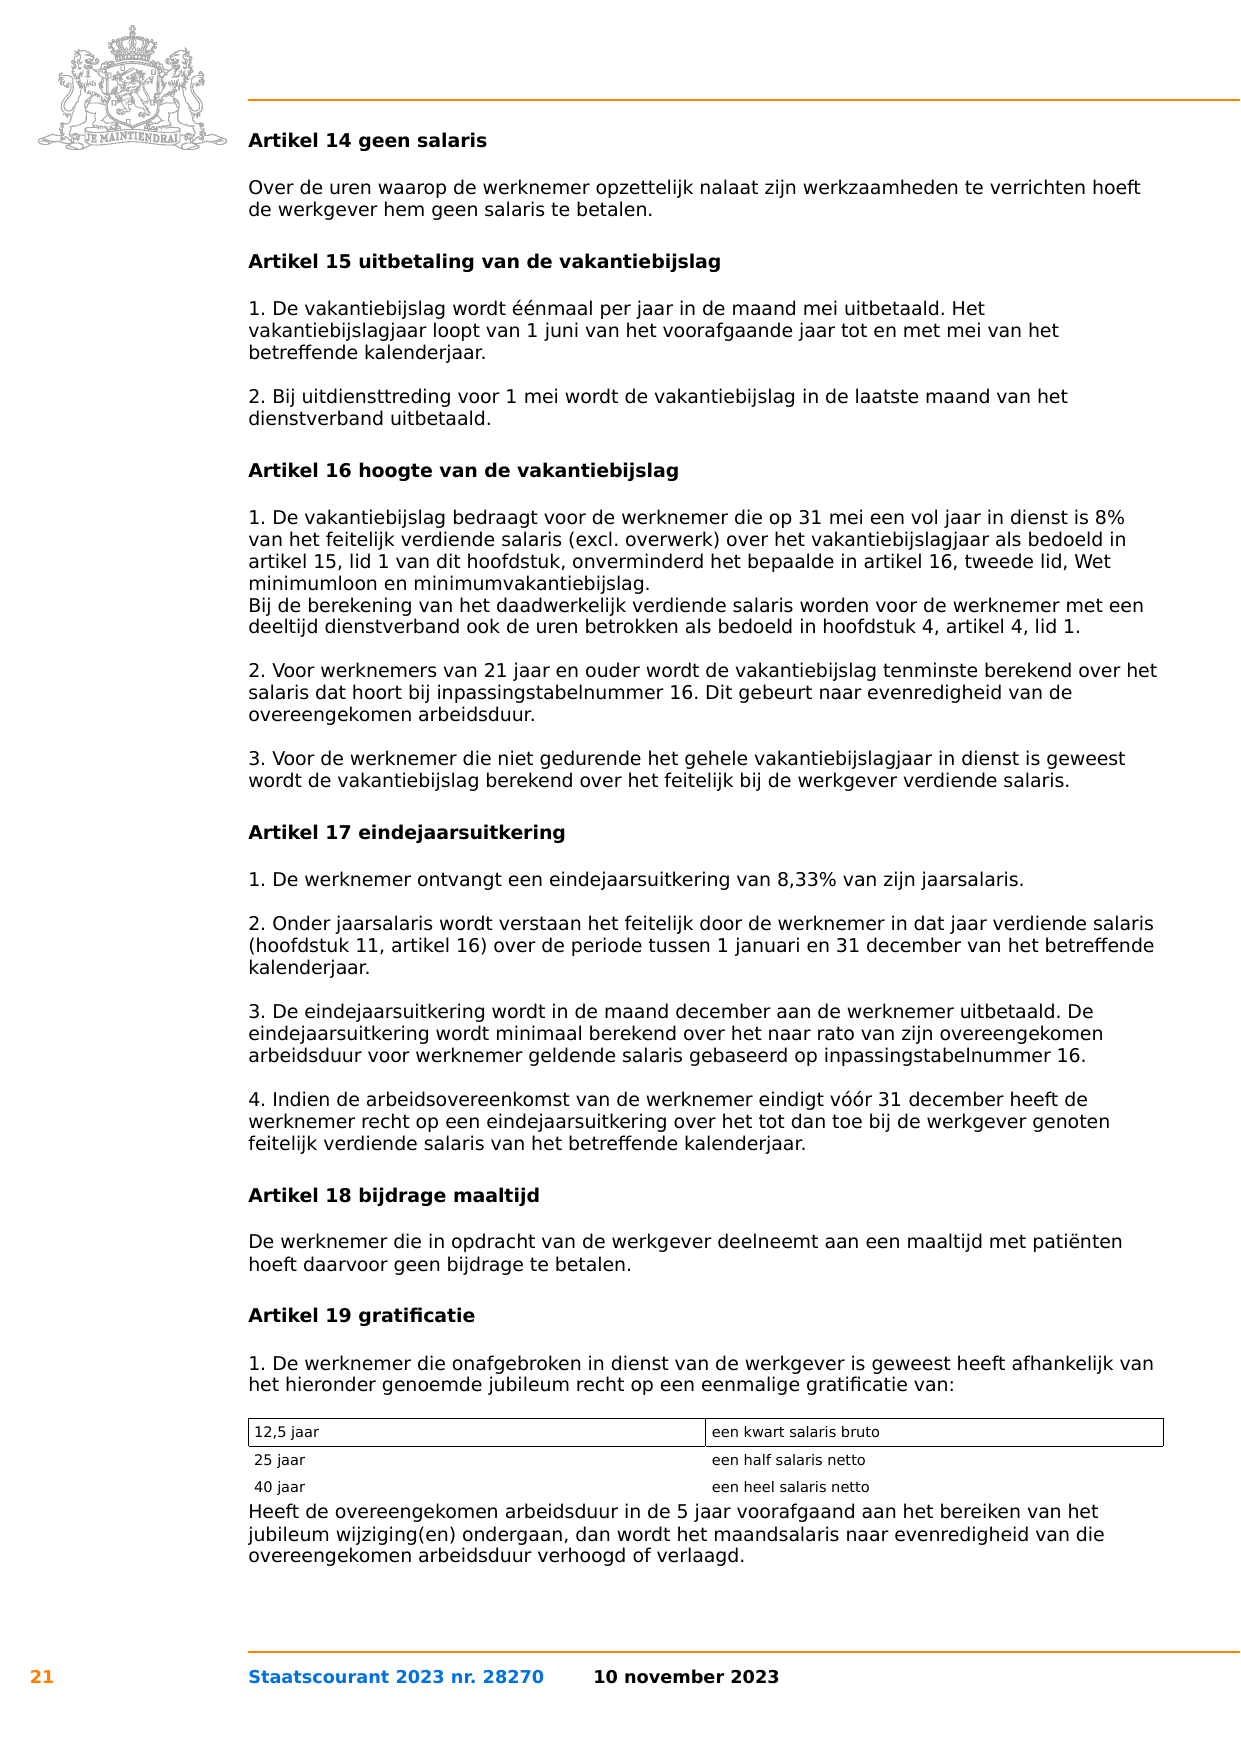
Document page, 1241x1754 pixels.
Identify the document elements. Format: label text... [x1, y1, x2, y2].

text Over de uren waarop de werknemer opzettelijk nalaat zijn werkzaamheden te verrichten hoeft de werkgever hem geen salaris te betalen. [248, 177, 1163, 221]
text De werknemer die in opdracht van de werkgever deelneemt aan een maaltijd met patiënten hoeft daarvoor geen bijdrage te betalen. [248, 1231, 1163, 1275]
table_header een kwart salaris bruto [706, 1419, 1163, 1446]
table_cell een heel salaris netto [706, 1474, 1163, 1500]
subtitle Artikel 17 eindejaarsuitkering [248, 822, 1163, 844]
text 2. Voor werknemers van 21 jaar en ouder wordt de vakantiebijslag tenminste berekend over het salaris dat hoort bij inpassingstabelnummer 16. Dit gebeurt naar evenredigheid van de overeengekomen arbeidsduur. [248, 660, 1163, 726]
subtitle Artikel 18 bijdrage maaltijd [248, 1184, 1163, 1206]
subtitle Artikel 19 gratificatie [248, 1305, 1163, 1327]
text 2. Onder jaarsalaris wordt verstaan het feitelijk door de werknemer in dat jaar verdiende salaris (hoofdstuk 11, artikel 16) over de periode tussen 1 januari en 31 december van het betreffende kalenderjaar. [248, 913, 1163, 979]
text 1. De vakantiebijslag wordt éénmaal per jaar in de maand mei uitbetaald. Het vakantiebijslagjaar loopt van 1 juni van het voorafgaande jaar tot en met mei van het betreffende kalenderjaar. [248, 298, 1163, 364]
text Heeft de overeengekomen arbeidsduur in de 5 jaar voorafgaand aan het bereiken van het jubileum wijziging(en) ondergaan, dan wordt het maandsalaris naar evenredigheid van die overeengekomen arbeidsduur verhoogd of verlaagd. [248, 1501, 1163, 1567]
text 1. De werknemer die onafgebroken in dienst van de werkgever is geweest heeft afhankelijk van het hieronder genoemde jubileum recht op een eenmalige gratificatie van: [248, 1352, 1163, 1396]
subtitle Artikel 16 hoogte van de vakantiebijslag [248, 459, 1163, 482]
subtitle Artikel 14 geen salaris [248, 130, 1163, 152]
table_cell een half salaris netto [706, 1447, 1163, 1473]
text 4. Indien de arbeidsovereenkomst van de werknemer eindigt vóór 31 december heeft de werknemer recht op een eindejaarsuitkering over het tot dan toe bij de werkgever genoten feitelijk verdiende salaris van het betreffende kalenderjaar. [248, 1088, 1163, 1154]
text Bij de berekening van het daadwerkelijk verdiende salaris worden voor de werknemer met een deeltijd dienstverband ook de uren betrokken als bedoeld in hoofdstuk 4, artikel 4, lid 1. [248, 594, 1163, 638]
text 3. De eindejaarsuitkering wordt in de maand december aan de werknemer uitbetaald. De eindejaarsuitkering wordt minimaal berekend over het naar rato van zijn overeengekomen arbeidsduur voor werknemer geldende salaris gebaseerd op inpassingstabelnummer 16. [248, 1001, 1163, 1067]
text 1. De werknemer ontvangt een eindejaarsuitkering van 8,33% van zijn jaarsalaris. [248, 869, 1163, 891]
subtitle Artikel 15 uitbetaling van de vakantiebijslag [248, 251, 1163, 273]
text 2. Bij uitdiensttreding voor 1 mei wordt de vakantiebijslag in de laatste maand van het dienstverband uitbetaald. [248, 386, 1163, 429]
text 1. De vakantiebijslag bedraagt voor de werknemer die op 31 mei een vol jaar in dienst is 8% van het feitelijk verdiende salaris (excl. overwerk) over het vakantiebijslagjaar als bedoeld in artikel 15, lid 1 van dit hoofdstuk, onverminderd het bepaalde in artikel 16, tweede lid, Wet minimumloon en minimumvakantiebijslag. [248, 507, 1163, 594]
picture [38, 25, 227, 150]
text 3. Voor de werknemer die niet gedurende het gehele vakantiebijslagjaar in dienst is geweest wordt de vakantiebijslag berekend over het feitelijk bij de werkgever verdiende salaris. [248, 748, 1163, 792]
table_cell 40 jaar [249, 1474, 705, 1500]
table_header 12,5 jaar [249, 1419, 705, 1446]
table_cell 25 jaar [249, 1447, 705, 1473]
